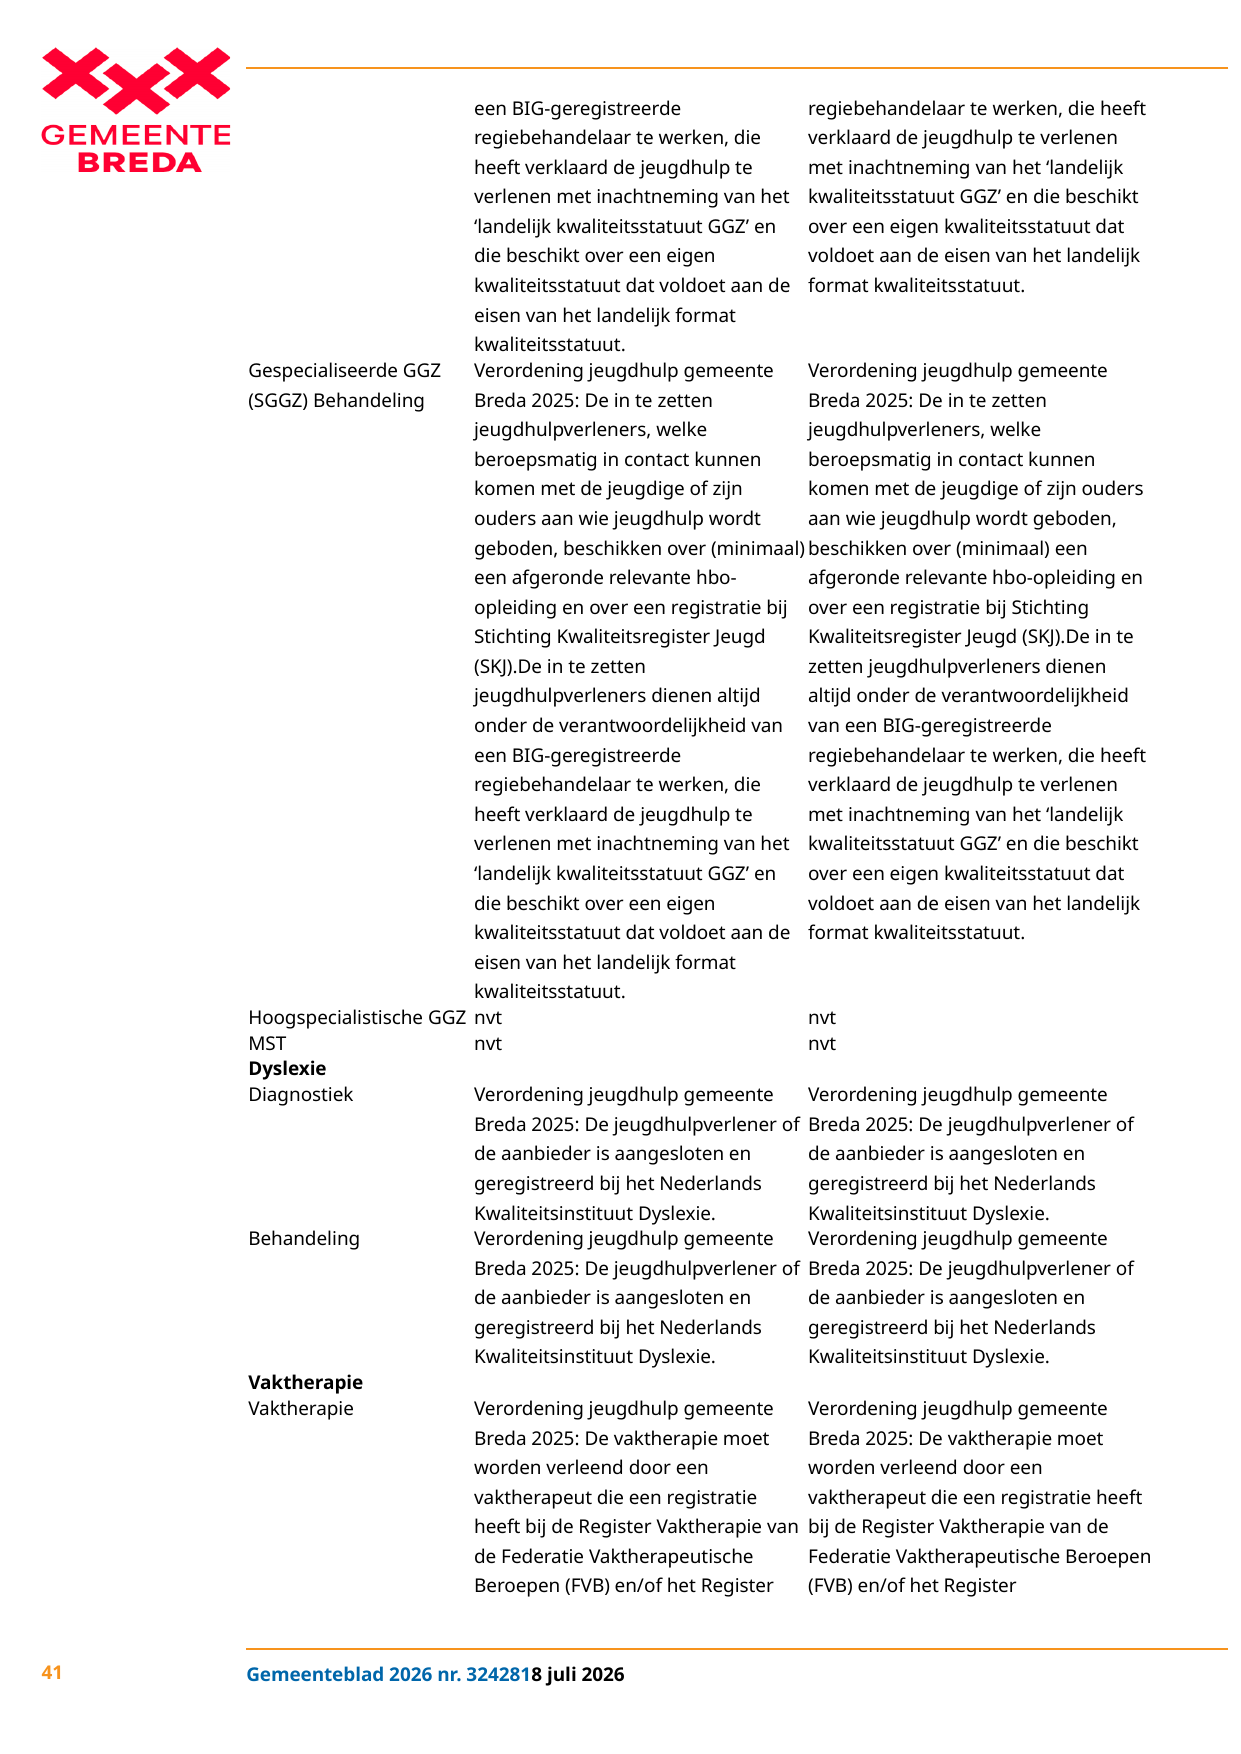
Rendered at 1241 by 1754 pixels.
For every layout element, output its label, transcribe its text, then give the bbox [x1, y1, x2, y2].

table_cell nvt [474, 1030, 808, 1056]
table_cell regiebehandelaar te werken, die heeft verklaard de jeugdhulp te verlenen met inachtneming van het ‘landelijk kwaliteitsstatuut GGZ’ en die beschikt over een eigen kwaliteitsstatuut dat voldoet aan de eisen van het landelijk format kwaliteitsstatuut. [808, 95, 1152, 357]
table_cell Vaktherapie [248, 1370, 808, 1395]
table_cell [808, 1056, 1152, 1081]
table_cell nvt [808, 1004, 1152, 1030]
table_cell Verordening jeugdhulp gemeente Breda 2025: De jeugdhulpverlener of de aanbieder is aangesloten en geregistreerd bij het Nederlands Kwaliteitsinstituut Dyslexie. [474, 1225, 808, 1369]
table_cell Verordening jeugdhulp gemeente Breda 2025: De vaktherapie moet worden verleend door een vaktherapeut die een registratie heeft bij de Register Vaktherapie van de Federatie Vaktherapeutische Beroepen (FVB) en/of het Register [808, 1395, 1152, 1598]
table_cell Behandeling [248, 1225, 474, 1369]
table_cell Verordening jeugdhulp gemeente Breda 2025: De in te zetten jeugdhulpverleners, welke beroepsmatig in contact kunnen komen met de jeugdige of zijn ouders aan wie jeugdhulp wordt geboden, beschikken over (minimaal) een afgeronde relevante hbo-opleiding en over een registratie bij Stichting Kwaliteitsregister Jeugd (SKJ).De in te zetten jeugdhulpverleners dienen altijd onder de verantwoordelijkheid van een BIG-geregistreerde regiebehandelaar te werken, die heeft verklaard de jeugdhulp te verlenen met inachtneming van het ‘landelijk kwaliteitsstatuut GGZ’ en die beschikt over een eigen kwaliteitsstatuut dat voldoet aan de eisen van het landelijk format kwaliteitsstatuut. [808, 357, 1152, 1004]
table_cell [808, 1370, 1152, 1395]
table_cell Verordening jeugdhulp gemeente Breda 2025: De in te zetten jeugdhulpverleners, welke beroepsmatig in contact kunnen komen met de jeugdige of zijn ouders aan wie jeugdhulp wordt geboden, beschikken over (minimaal) een afgeronde relevante hbo-opleiding en over een registratie bij Stichting Kwaliteitsregister Jeugd (SKJ).De in te zetten jeugdhulpverleners dienen altijd onder de verantwoordelijkheid van een BIG-geregistreerde regiebehandelaar te werken, die heeft verklaard de jeugdhulp te verlenen met inachtneming van het ‘landelijk kwaliteitsstatuut GGZ’ en die beschikt over een eigen kwaliteitsstatuut dat voldoet aan de eisen van het landelijk format kwaliteitsstatuut. [474, 357, 808, 1004]
table_cell een BIG-geregistreerde regiebehandelaar te werken, die heeft verklaard de jeugdhulp te verlenen met inachtneming van het ‘landelijk kwaliteitsstatuut GGZ’ en die beschikt over een eigen kwaliteitsstatuut dat voldoet aan de eisen van het landelijk format kwaliteitsstatuut. [474, 95, 808, 357]
picture [41, 47, 231, 172]
table_cell Verordening jeugdhulp gemeente Breda 2025: De vaktherapie moet worden verleend door een vaktherapeut die een registratie heeft bij de Register Vaktherapie van de Federatie Vaktherapeutische Beroepen (FVB) en/of het Register [474, 1395, 808, 1598]
table_cell Verordening jeugdhulp gemeente Breda 2025: De jeugdhulpverlener of de aanbieder is aangesloten en geregistreerd bij het Nederlands Kwaliteitsinstituut Dyslexie. [808, 1225, 1152, 1369]
table_cell Verordening jeugdhulp gemeente Breda 2025: De jeugdhulpverlener of de aanbieder is aangesloten en geregistreerd bij het Nederlands Kwaliteitsinstituut Dyslexie. [808, 1081, 1152, 1225]
table_cell Verordening jeugdhulp gemeente Breda 2025: De jeugdhulpverlener of de aanbieder is aangesloten en geregistreerd bij het Nederlands Kwaliteitsinstituut Dyslexie. [474, 1081, 808, 1225]
table_cell Diagnostiek [248, 1081, 474, 1225]
table_cell MST [248, 1030, 474, 1056]
table_cell nvt [808, 1030, 1152, 1056]
table_cell Hoogspecialistische GGZ [248, 1004, 474, 1030]
table_cell Dyslexie [248, 1056, 808, 1081]
table_cell [248, 95, 474, 357]
table_cell Gespecialiseerde GGZ (SGGZ) Behandeling [248, 357, 474, 1004]
table_cell Vaktherapie [248, 1395, 474, 1598]
table_cell nvt [474, 1004, 808, 1030]
